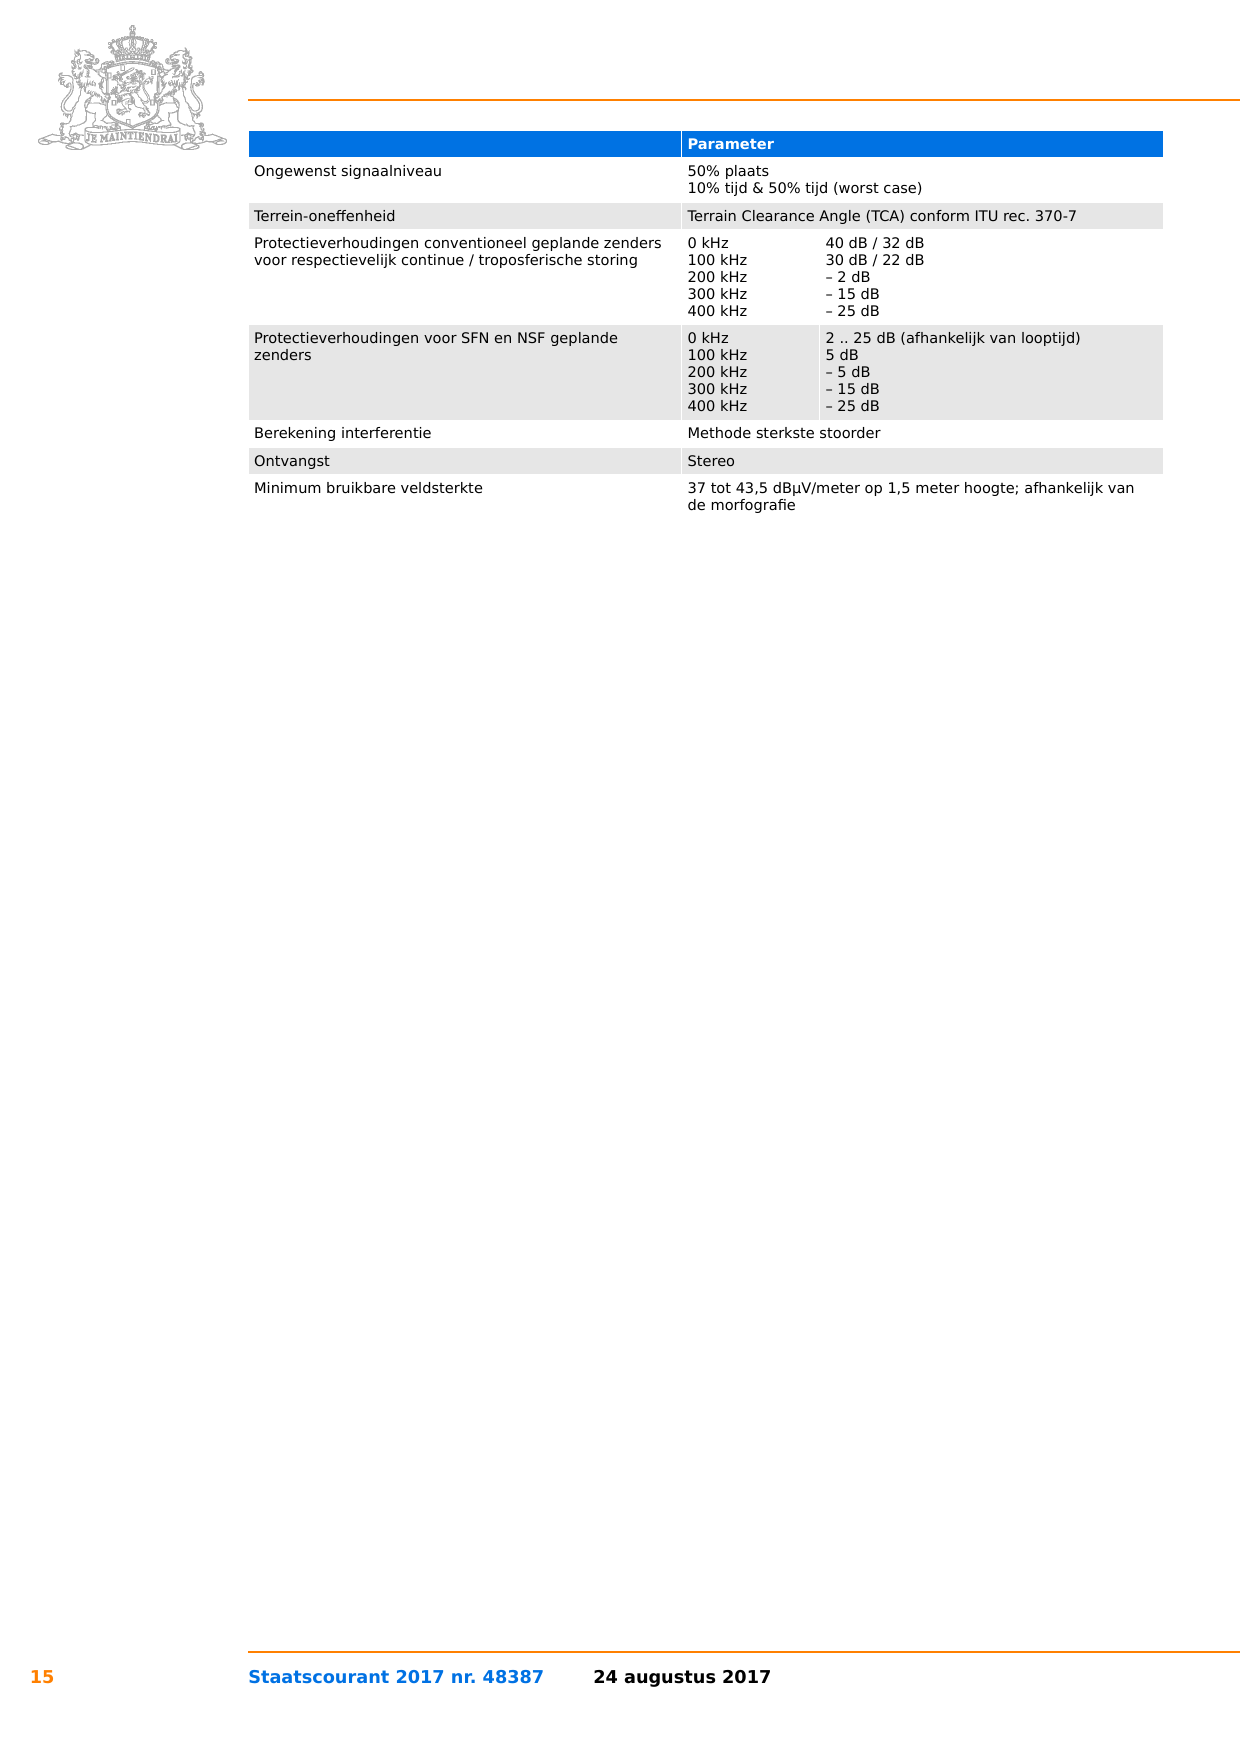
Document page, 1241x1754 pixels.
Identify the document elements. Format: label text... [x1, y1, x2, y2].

table_cell Terrain Clearance Angle (TCA) conform ITU rec. 370-7 [682, 203, 1163, 229]
table_cell Stereo [682, 448, 1163, 474]
table_cell 37 tot 43,5 dBµV/meter op 1,5 meter hoogte; afhankelijk van de morfografie [682, 476, 1163, 519]
table_cell Methode sterkste stoorder [682, 421, 1163, 447]
table_cell Protectieverhoudingen conventioneel geplande zenders voor respectievelijk continue / troposferische storing [249, 230, 681, 324]
table_header Parameter [682, 131, 1163, 157]
table_cell Terrein-oneffenheid [249, 203, 681, 229]
table_cell 0 kHz 100 kHz 200 kHz 300 kHz 400 kHz [682, 230, 819, 324]
table_cell Ongewenst signaalniveau [249, 158, 681, 202]
table_cell 2 .. 25 dB (afhankelijk van looptijd) 5 dB – 5 dB – 15 dB – 25 dB [820, 325, 1163, 420]
table_cell 40 dB / 32 dB 30 dB / 22 dB – 2 dB – 15 dB – 25 dB [820, 230, 1163, 324]
table_header [249, 131, 681, 157]
table_cell 0 kHz 100 kHz 200 kHz 300 kHz 400 kHz [682, 325, 819, 420]
table_cell Minimum bruikbare veldsterkte [249, 476, 681, 519]
table_cell Berekening interferentie [249, 421, 681, 447]
table_cell Ontvangst [249, 448, 681, 474]
table_cell 50% plaats 10% tijd & 50% tijd (worst case) [682, 158, 1163, 202]
table_cell Protectieverhoudingen voor SFN en NSF geplande zenders [249, 325, 681, 420]
picture [38, 25, 227, 150]
